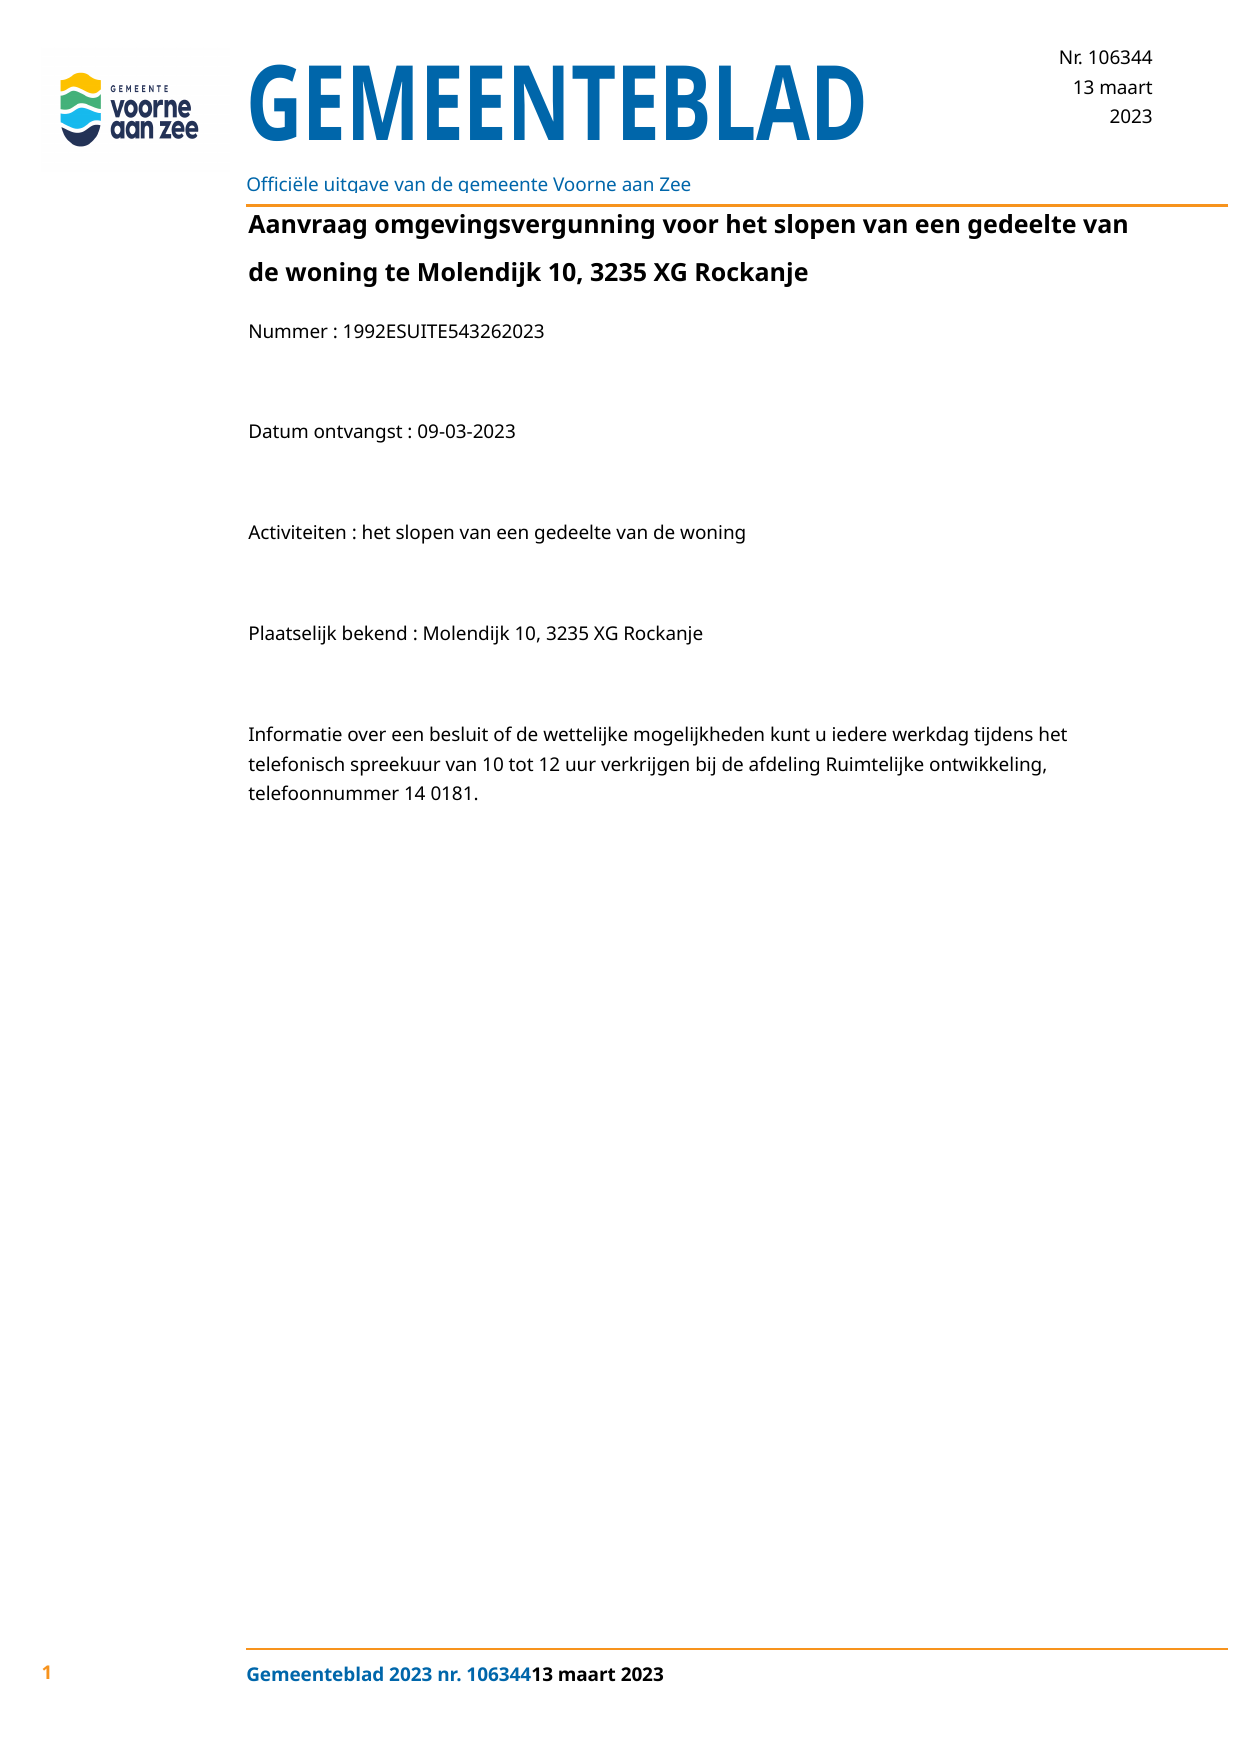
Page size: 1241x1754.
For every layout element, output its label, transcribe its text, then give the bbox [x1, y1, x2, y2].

text Datum ontvangst : 09-03-2023 [248, 419, 1152, 444]
text Activiteiten : het slopen van een gedeelte van de woning [248, 519, 1152, 545]
text Nummer : 1992ESUITE543262023 [248, 318, 1152, 344]
text Aanvraag omgevingsvergunning voor het slopen van een gedeelte van de woning te Molendijk 10, 3235 XG Rockanje [248, 207, 1152, 288]
picture [41, 47, 231, 172]
text Plaatselijk bekend : Molendijk 10, 3235 XG Rockanje [248, 620, 1152, 646]
text Informatie over een besluit of de wettelijke mogelijkheden kunt u iedere werkdag tijdens het telefonisch spreekuur van 10 tot 12 uur verkrijgen bij de afdeling Ruimtelijke ontwikkeling, telefoonnummer 14 0181. [248, 721, 1152, 806]
